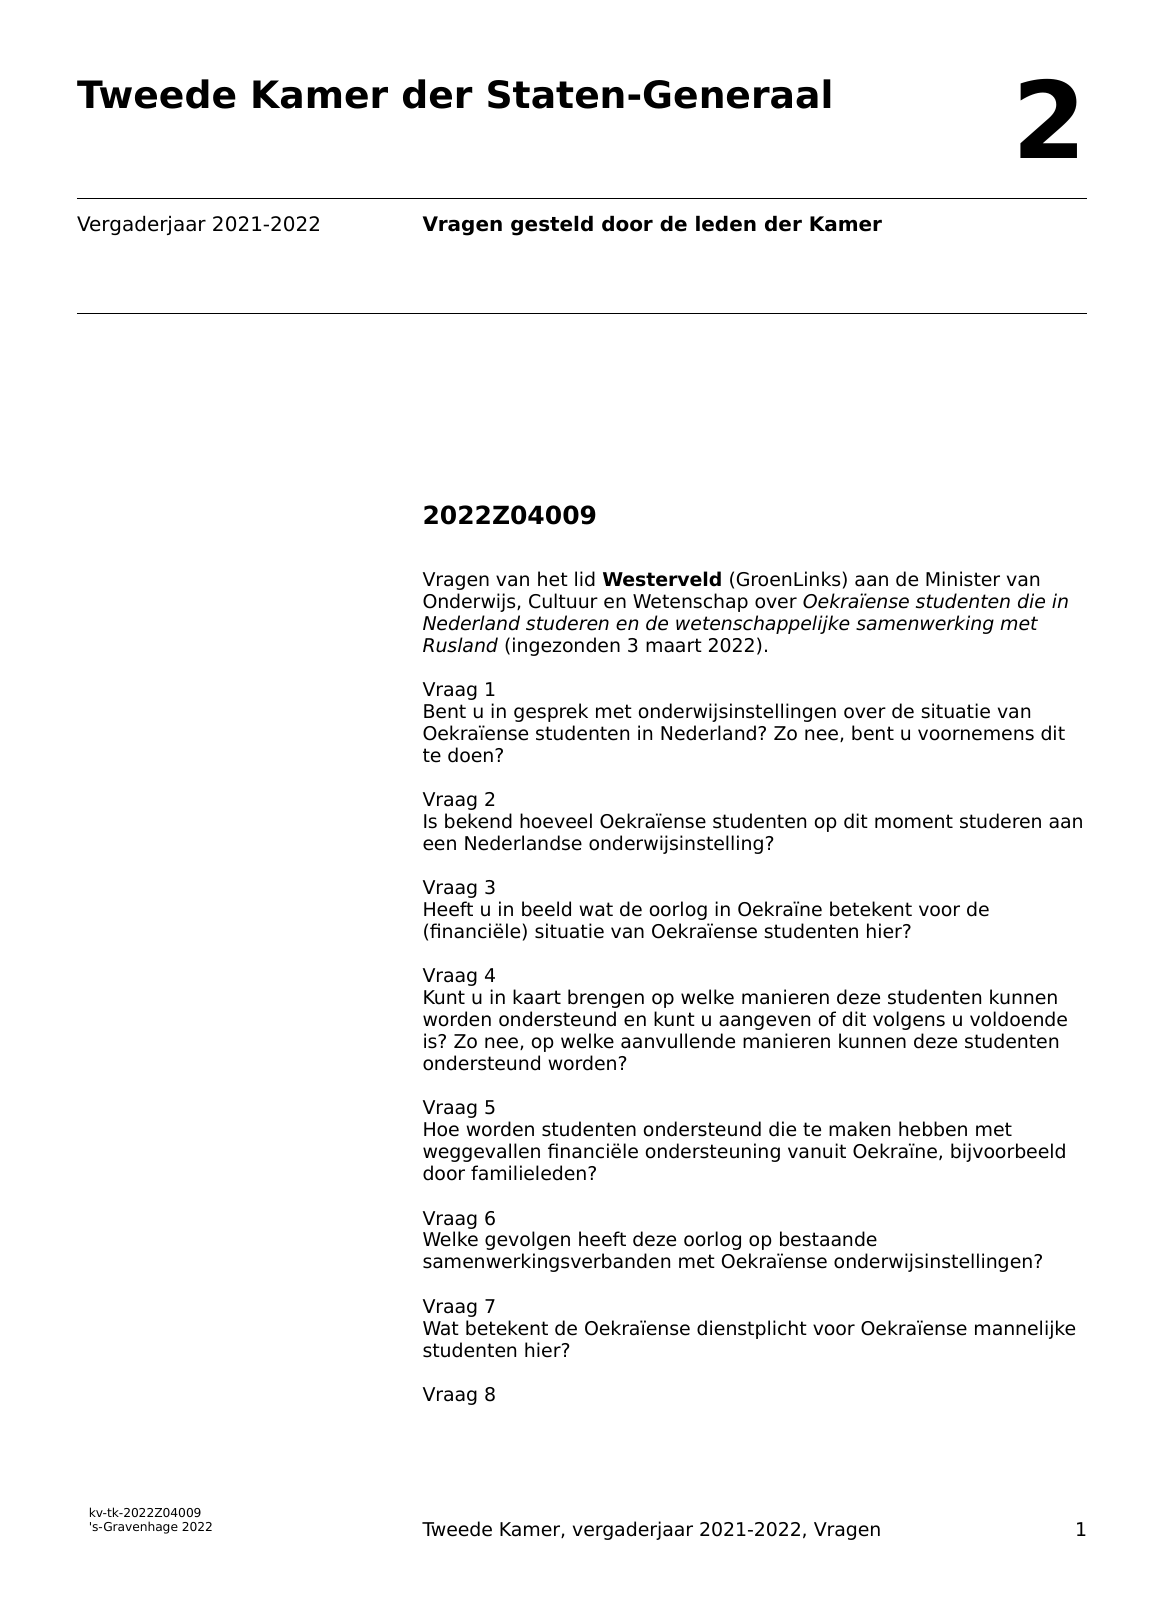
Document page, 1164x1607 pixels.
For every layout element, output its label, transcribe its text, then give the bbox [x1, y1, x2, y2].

text Vraag 1 [422, 679, 1087, 701]
text Vraag 6 [422, 1207, 1087, 1229]
text Bent u in gesprek met onderwijsinstellingen over de situatie van Oekraïense studenten in Nederland? Zo nee, bent u voornemens dit te doen? [422, 701, 1087, 767]
text Hoe worden studenten ondersteund die te maken hebben met weggevallen financiële ondersteuning vanuit Oekraïne, bijvoorbeeld door familieleden? [422, 1119, 1087, 1185]
text Vraag 3 [422, 877, 1087, 899]
table_header 2 [886, 59, 1087, 198]
text Heeft u in beeld wat de oorlog in Oekraïne betekent voor de (financiële) situatie van Oekraïense studenten hier? [422, 899, 1087, 943]
text Vraag 7 [422, 1296, 1087, 1317]
text Vraag 4 [422, 965, 1087, 987]
text Welke gevolgen heeft deze oorlog op bestaande samenwerkingsverbanden met Oekraïense onderwijsinstellingen? [422, 1229, 1087, 1273]
text Vraag 8 [422, 1384, 1087, 1406]
table_cell Vergaderjaar 2021-2022 [77, 199, 422, 313]
text Kunt u in kaart brengen op welke manieren deze studenten kunnen worden ondersteund en kunt u aangeven of dit volgens u voldoende is? Zo nee, op welke aanvullende manieren kunnen deze studenten ondersteund worden? [422, 987, 1087, 1075]
text kv-tk-2022Z04009 [88, 1506, 323, 1520]
text Is bekend hoeveel Oekraïense studenten op dit moment studeren aan een Nederlandse onderwijsinstelling? [422, 811, 1087, 855]
table_cell Vragen gesteld door de leden der Kamer [422, 199, 1087, 313]
text Vraag 5 [422, 1097, 1087, 1119]
table_header Tweede Kamer der Staten-Generaal [77, 59, 886, 198]
text Wat betekent de Oekraïense dienstplicht voor Oekraïense mannelijke studenten hier? [422, 1317, 1087, 1361]
text 's-Gravenhage 2022 [88, 1520, 323, 1534]
text Vraag 2 [422, 789, 1087, 811]
text 2022Z04009 [422, 501, 1087, 531]
text Vragen van het lid Westerveld (GroenLinks) aan de Minister van Onderwijs, Cultuur en Wetenschap over Oekraïense studenten die in Nederland studeren en de wetenschappelijke samenwerking met Rusland (ingezonden 3 maart 2022). [422, 569, 1087, 657]
